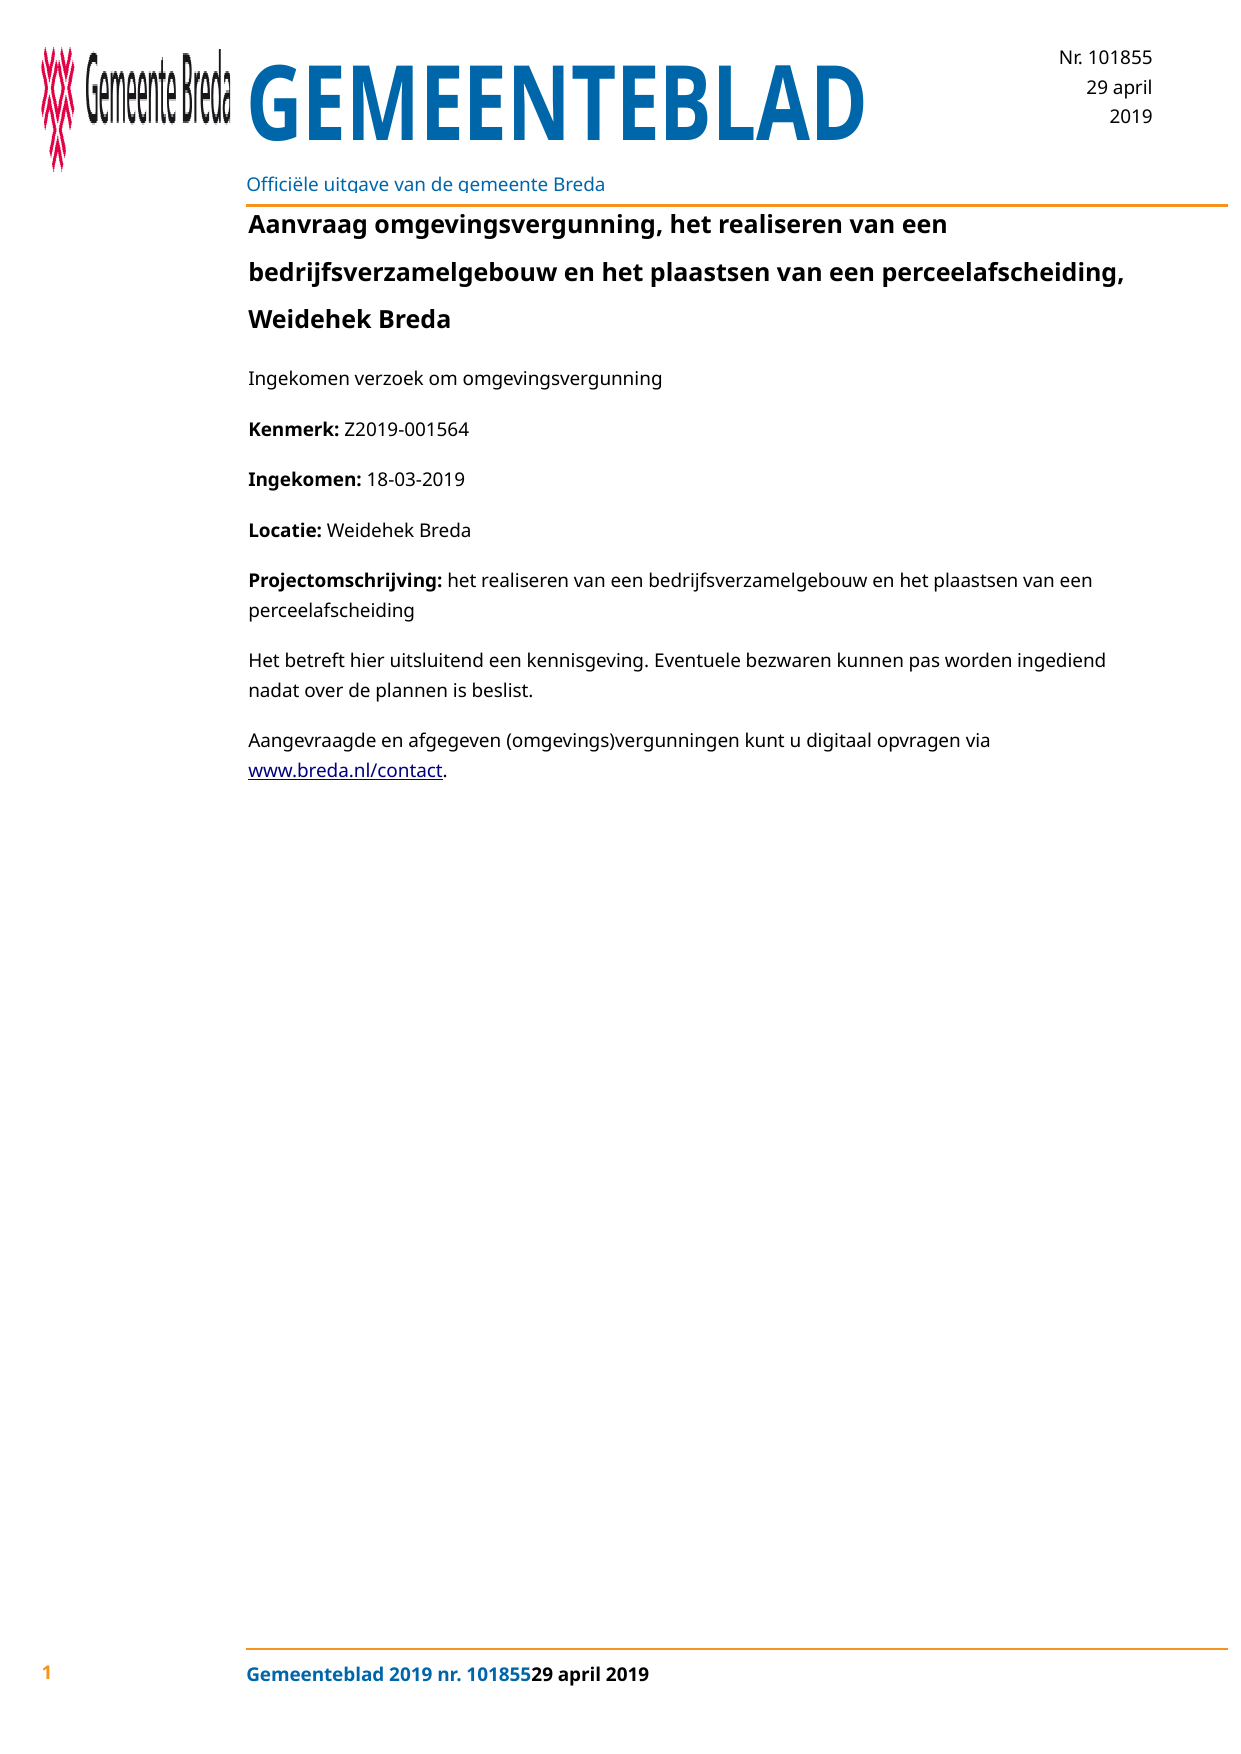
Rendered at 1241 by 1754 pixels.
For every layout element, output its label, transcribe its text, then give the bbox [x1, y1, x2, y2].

text Aangevraagde en afgegeven (omgevings)vergunningen kunt u digitaal opvragen via www.breda.nl/contact. [248, 727, 1152, 782]
text Kenmerk: Z2019-001564 [248, 416, 1152, 442]
picture [41, 47, 231, 172]
text Locatie: Weidehek Breda [248, 517, 1152, 542]
text Ingekomen: 18-03-2019 [248, 466, 1152, 492]
text Ingekomen verzoek om omgevingsvergunning [248, 366, 1152, 391]
text Projectomschrijving: het realiseren van een bedrijfsverzamelgebouw en het plaastsen van een perceelafscheiding [248, 567, 1152, 622]
text Aanvraag omgevingsvergunning, het realiseren van een bedrijfsverzamelgebouw en het plaastsen van een perceelafscheiding, Weidehek Breda [248, 207, 1152, 336]
text Het betreft hier uitsluitend een kennisgeving. Eventuele bezwaren kunnen pas worden ingediend nadat over de plannen is beslist. [248, 647, 1152, 702]
